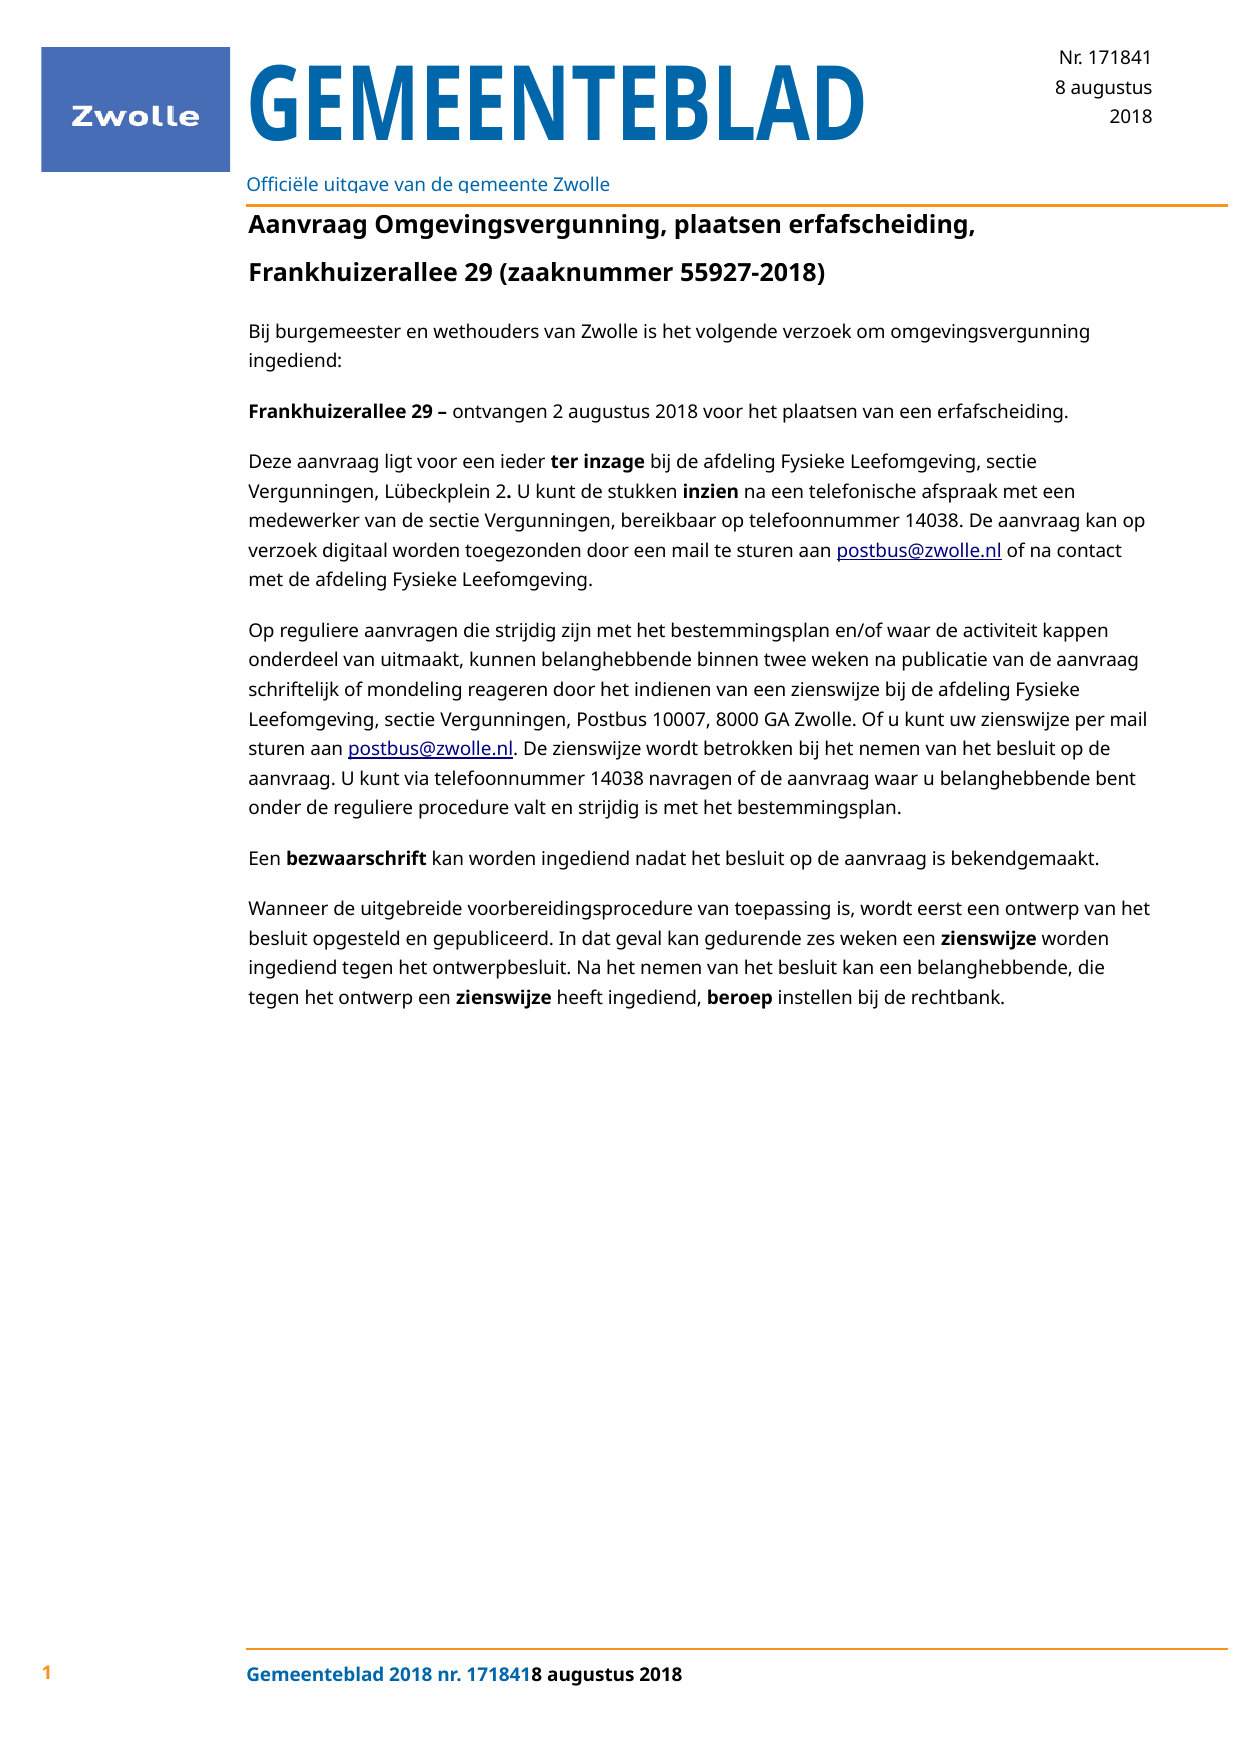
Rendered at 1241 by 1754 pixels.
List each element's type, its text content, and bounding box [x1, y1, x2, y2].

text Deze aanvraag ligt voor een ieder ter inzage bij de afdeling Fysieke Leefomgeving, sectie Vergunningen, Lübeckplein 2. U kunt de stukken inzien na een telefonische afspraak met een medewerker van de sectie Vergunningen, bereikbaar op telefoonnummer 14038. De aanvraag kan op verzoek digitaal worden toegezonden door een mail te sturen aan postbus@zwolle.nl of na contact met de afdeling Fysieke Leefomgeving. [248, 448, 1152, 592]
text Op reguliere aanvragen die strijdig zijn met het bestemmingsplan en/of waar de activiteit kappen onderdeel van uitmaakt, kunnen belanghebbende binnen twee weken na publicatie van de aanvraag schriftelijk of mondeling reageren door het indienen van een zienswijze bij de afdeling Fysieke Leefomgeving, sectie Vergunningen, Postbus 10007, 8000 GA Zwolle. Of u kunt uw zienswijze per mail sturen aan postbus@zwolle.nl. De zienswijze wordt betrokken bij het nemen van het besluit op de aanvraag. U kunt via telefoonnummer 14038 navragen of de aanvraag waar u belanghebbende bent onder de reguliere procedure valt en strijdig is met het bestemmingsplan. [248, 617, 1152, 820]
text Wanneer de uitgebreide voorbereidingsprocedure van toepassing is, wordt eerst een ontwerp van het besluit opgesteld en gepubliceerd. In dat geval kan gedurende zes weken een zienswijze worden ingediend tegen het ontwerpbesluit. Na het nemen van het besluit kan een belanghebbende, die tegen het ontwerp een zienswijze heeft ingediend, beroep instellen bij de rechtbank. [248, 895, 1152, 1010]
text Aanvraag Omgevingsvergunning, plaatsen erfafscheiding, Frankhuizerallee 29 (zaaknummer 55927-2018) [248, 207, 1152, 288]
text Een bezwaarschrift kan worden ingediend nadat het besluit op de aanvraag is bekendgemaakt. [248, 845, 1152, 871]
picture [41, 47, 231, 172]
text Frankhuizerallee 29 – ontvangen 2 augustus 2018 voor het plaatsen van een erfafscheiding. [248, 398, 1152, 424]
text Bij burgemeester en wethouders van Zwolle is het volgende verzoek om omgevingsvergunning ingediend: [248, 318, 1152, 373]
